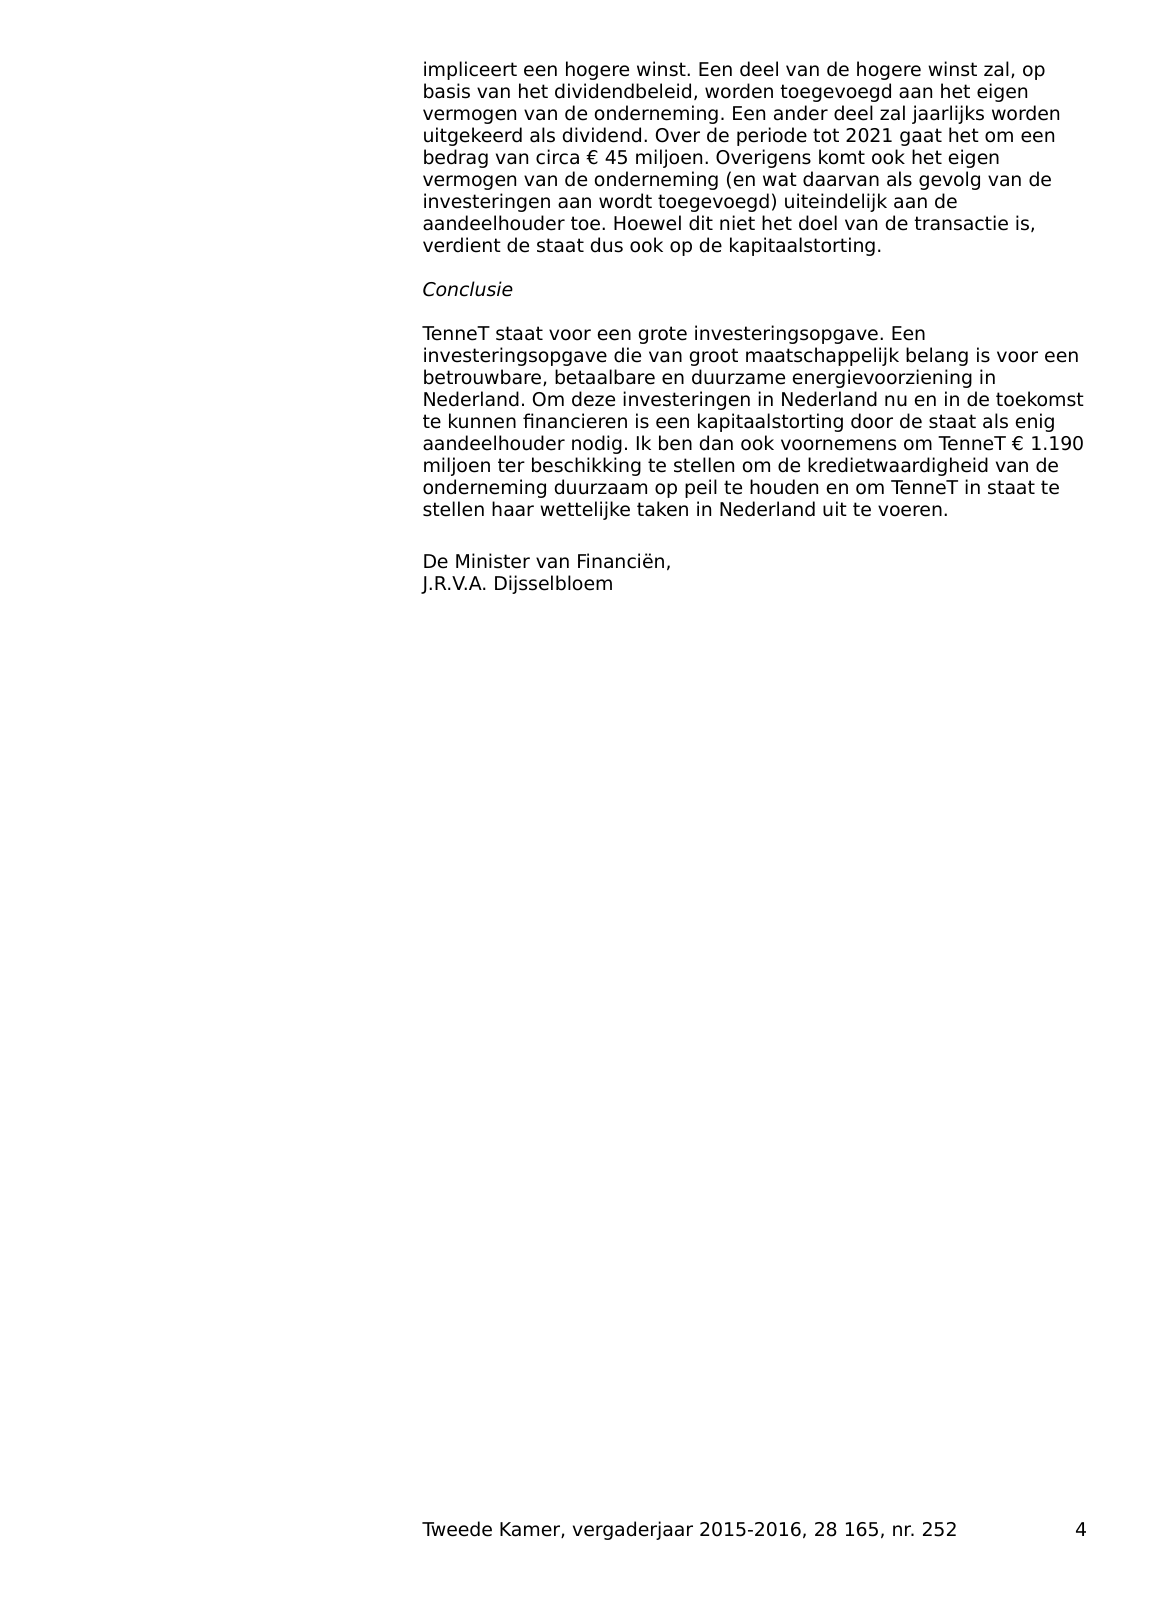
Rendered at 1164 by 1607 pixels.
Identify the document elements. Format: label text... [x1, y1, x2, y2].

text De Minister van Financiën, J.R.V.A. Dijsselbloem [422, 551, 1087, 595]
text TenneT staat voor een grote investeringsopgave. Een investeringsopgave die van groot maatschappelijk belang is voor een betrouwbare, betaalbare en duurzame energievoorziening in Nederland. Om deze investeringen in Nederland nu en in de toekomst te kunnen financieren is een kapitaalstorting door de staat als enig aandeelhouder nodig. Ik ben dan ook voornemens om TenneT € 1.190 miljoen ter beschikking te stellen om de kredietwaardigheid van de onderneming duurzaam op peil te houden en om TenneT in staat te stellen haar wettelijke taken in Nederland uit te voeren. [422, 323, 1087, 521]
text impliceert een hogere winst. Een deel van de hogere winst zal, op basis van het dividendbeleid, worden toegevoegd aan het eigen vermogen van de onderneming. Een ander deel zal jaarlijks worden uitgekeerd als dividend. Over de periode tot 2021 gaat het om een bedrag van circa € 45 miljoen. Overigens komt ook het eigen vermogen van de onderneming (en wat daarvan als gevolg van de investeringen aan wordt toegevoegd) uiteindelijk aan de aandeelhouder toe. Hoewel dit niet het doel van de transactie is, verdient de staat dus ook op de kapitaalstorting. [422, 59, 1087, 257]
subtitle Conclusie [422, 279, 1087, 301]
